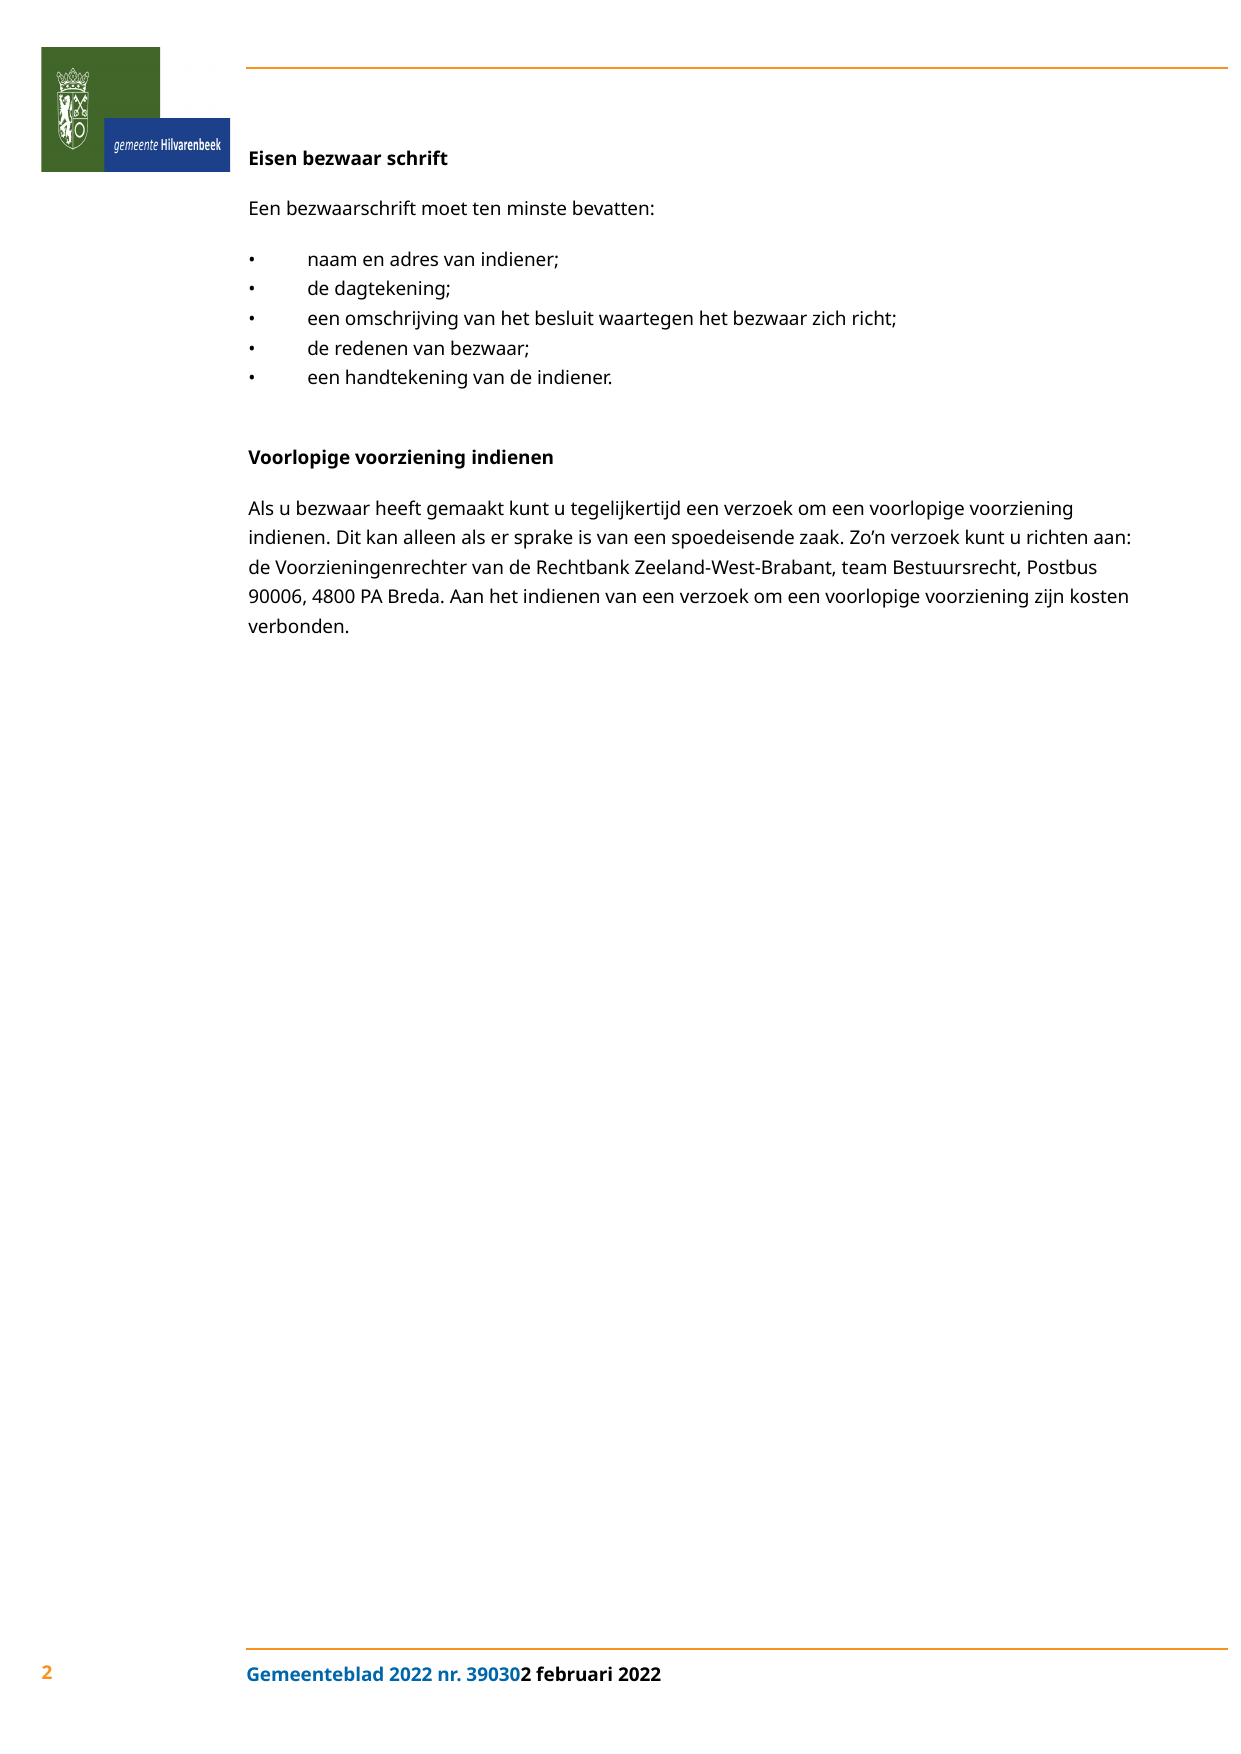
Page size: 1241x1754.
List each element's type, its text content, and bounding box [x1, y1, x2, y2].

list naam en adres van indiener; [248, 246, 1152, 272]
text Als u bezwaar heeft gemaakt kunt u tegelijkertijd een verzoek om een voorlopige voorziening indienen. Dit kan alleen als er sprake is van een spoedeisende zaak. Zo’n verzoek kunt u richten aan: de Voorzieningenrechter van de Rechtbank Zeeland-West-Brabant, team Bestuursrecht, Postbus 90006, 4800 PA Breda. Aan het indienen van een verzoek om een voorlopige voorziening zijn kosten verbonden. [248, 495, 1152, 639]
picture [41, 47, 231, 172]
text Een bezwaarschrift moet ten minste bevatten: [248, 196, 1152, 221]
text Eisen bezwaar schrift [248, 145, 1152, 171]
list de redenen van bezwaar; [248, 335, 1152, 361]
text Voorlopige voorziening indienen [248, 444, 1152, 470]
list een omschrijving van het besluit waartegen het bezwaar zich richt; [248, 305, 1152, 331]
list een handtekening van de indiener. [248, 364, 1152, 390]
list de dagtekening; [248, 276, 1152, 301]
